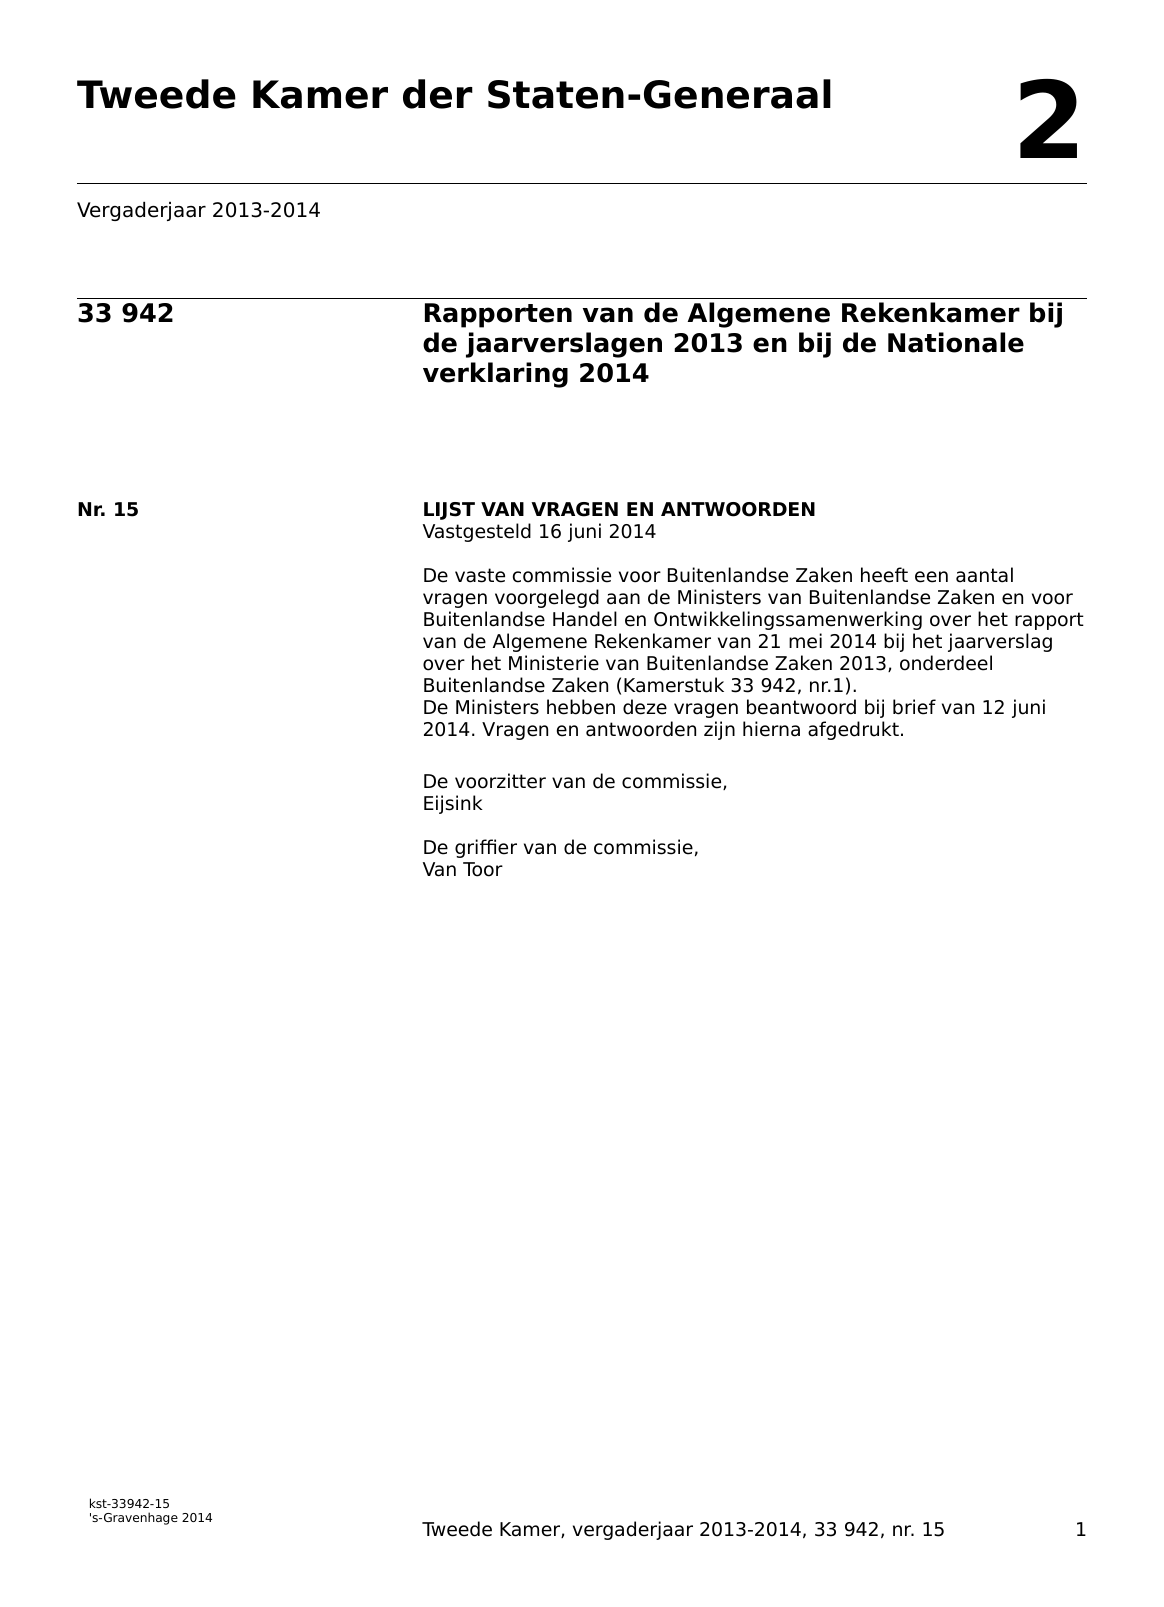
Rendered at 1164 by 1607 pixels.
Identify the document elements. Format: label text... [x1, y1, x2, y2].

table_header Tweede Kamer der Staten-Generaal [77, 59, 886, 183]
text Vastgesteld 16 juni 2014 [422, 521, 1087, 543]
subtitle 33 942 Rapporten van de Algemene Rekenkamer bij de jaarverslagen 2013 en bij de Nationale verklaring 2014 [77, 299, 1087, 388]
text De vaste commissie voor Buitenlandse Zaken heeft een aantal vragen voorgelegd aan de Ministers van Buitenlandse Zaken en voor Buitenlandse Handel en Ontwikkelingssamenwerking over het rapport van de Algemene Rekenkamer van 21 mei 2014 bij het jaarverslag over het Ministerie van Buitenlandse Zaken 2013, onderdeel Buitenlandse Zaken (Kamerstuk 33 942, nr.1). [422, 565, 1087, 697]
text De griffier van de commissie, Van Toor [422, 837, 1087, 881]
subtitle Nr. 15 LIJST VAN VRAGEN EN ANTWOORDEN [77, 499, 1087, 521]
text De Ministers hebben deze vragen beantwoord bij brief van 12 juni 2014. Vragen en antwoorden zijn hierna afgedrukt. [422, 697, 1087, 741]
text De voorzitter van de commissie, Eijsink [422, 771, 1087, 815]
table_header 2 [886, 59, 1087, 183]
text kst-33942-15 [88, 1497, 323, 1511]
text 's-Gravenhage 2014 [88, 1511, 323, 1525]
table_cell Vergaderjaar 2013-2014 [77, 184, 1087, 298]
